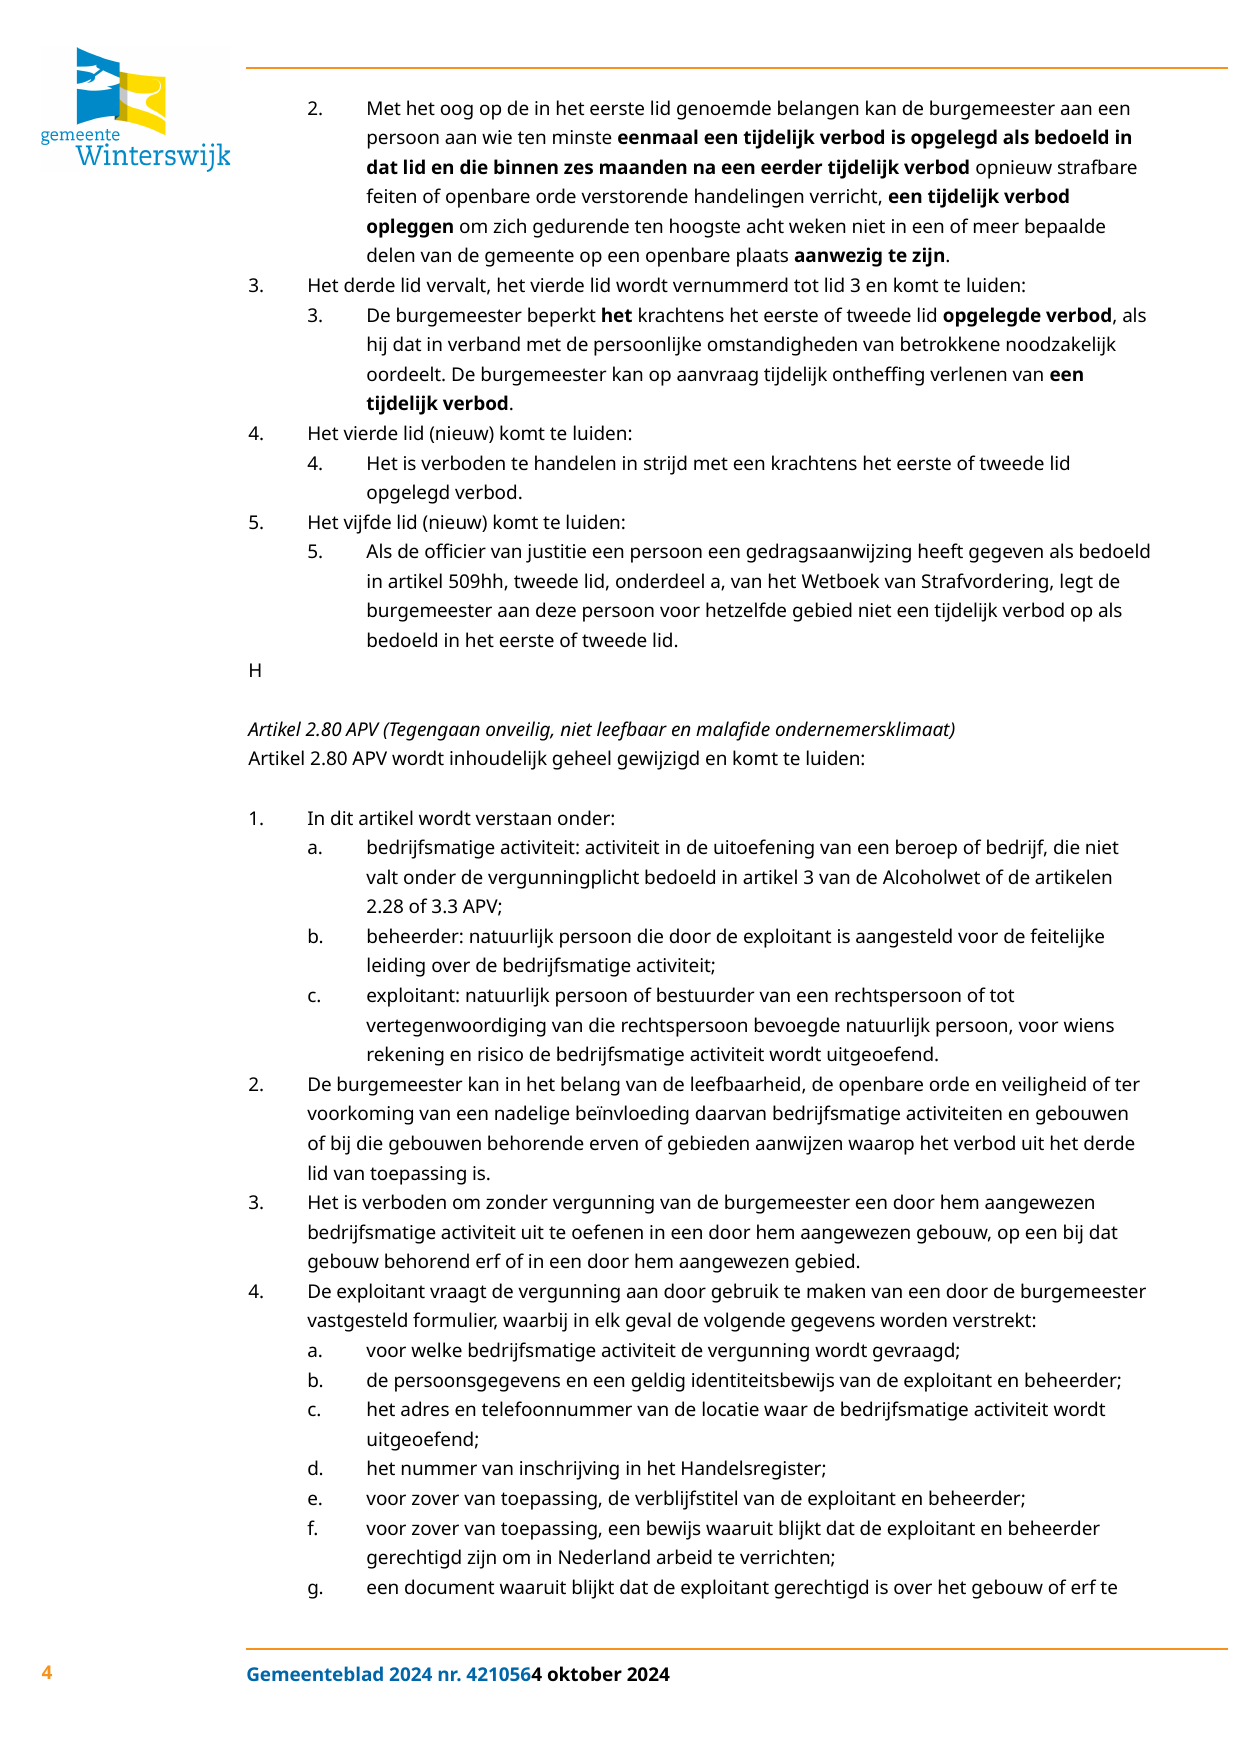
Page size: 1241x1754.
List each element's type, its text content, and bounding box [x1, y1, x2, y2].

list De burgemeester beperkt het krachtens het eerste of tweede lid opgelegde verbod, als hij dat in verband met de persoonlijke omstandigheden van betrokkene noodzakelijk oordeelt. De burgemeester kan op aanvraag tijdelijk ontheffing verlenen van een tijdelijk verbod. [307, 302, 1152, 416]
list het adres en telefoonnummer van de locatie waar de bedrijfsmatige activiteit wordt uitgeoefend; [307, 1396, 1152, 1452]
list voor zover van toepassing, de verblijfstitel van de exploitant en beheerder; [307, 1485, 1152, 1511]
list Het vijfde lid (nieuw) komt te luiden: [248, 509, 1152, 535]
text H [248, 657, 1152, 683]
list de persoonsgegevens en een geldig identiteitsbewijs van de exploitant en beheerder; [307, 1367, 1152, 1393]
list De exploitant vraagt de vergunning aan door gebruik te maken van een door de burgemeester vastgesteld formulier, waarbij in elk geval de volgende gegevens worden verstrekt: [248, 1278, 1152, 1333]
picture [41, 47, 231, 172]
list Het vierde lid (nieuw) komt te luiden: [248, 420, 1152, 446]
list het nummer van inschrijving in het Handelsregister; [307, 1456, 1152, 1481]
list Met het oog op de in het eerste lid genoemde belangen kan de burgemeester aan een persoon aan wie ten minste eenmaal een tijdelijk verbod is opgelegd als bedoeld in dat lid en die binnen zes maanden na een eerder tijdelijk verbod opnieuw strafbare feiten of openbare orde verstorende handelingen verricht, een tijdelijk verbod opleggen om zich gedurende ten hoogste acht weken niet in een of meer bepaalde delen van de gemeente op een openbare plaats aanwezig te zijn. [307, 95, 1152, 268]
text Artikel 2.80 APV (Tegengaan onveilig, niet leefbaar en malafide ondernemersklimaat) [248, 716, 1152, 742]
text Artikel 2.80 APV wordt inhoudelijk geheel gewijzigd en komt te luiden: [248, 746, 1152, 771]
list De burgemeester kan in het belang van de leefbaarheid, de openbare orde en veiligheid of ter voorkoming van een nadelige beïnvloeding daarvan bedrijfsmatige activiteiten en gebouwen of bij die gebouwen behorende erven of gebieden aanwijzen waarop het verbod uit het derde lid van toepassing is. [248, 1071, 1152, 1186]
list een document waaruit blijkt dat de exploitant gerechtigd is over het gebouw of erf te [307, 1574, 1152, 1600]
list voor zover van toepassing, een bewijs waaruit blijkt dat de exploitant en beheerder gerechtigd zijn om in Nederland arbeid te verrichten; [307, 1515, 1152, 1570]
list Het derde lid vervalt, het vierde lid wordt vernummerd tot lid 3 en komt te luiden: [248, 272, 1152, 298]
list Als de officier van justitie een persoon een gedragsaanwijzing heeft gegeven als bedoeld in artikel 509hh, tweede lid, onderdeel a, van het Wetboek van Strafvordering, legt de burgemeester aan deze persoon voor hetzelfde gebied niet een tijdelijk verbod op als bedoeld in het eerste of tweede lid. [307, 538, 1152, 653]
list Het is verboden te handelen in strijd met een krachtens het eerste of tweede lid opgelegd verbod. [307, 450, 1152, 505]
list Het is verboden om zonder vergunning van de burgemeester een door hem aangewezen bedrijfsmatige activiteit uit te oefenen in een door hem aangewezen gebouw, op een bij dat gebouw behorend erf of in een door hem aangewezen gebied. [248, 1189, 1152, 1274]
list beheerder: natuurlijk persoon die door de exploitant is aangesteld voor de feitelijke leiding over de bedrijfsmatige activiteit; [307, 923, 1152, 978]
picture [225, 153, 231, 162]
list bedrijfsmatige activiteit: activiteit in de uitoefening van een beroep of bedrijf, die niet valt onder de vergunningplicht bedoeld in artikel 3 van de Alcoholwet of de artikelen 2.28 of 3.3 APV; [307, 834, 1152, 919]
list exploitant: natuurlijk persoon of bestuurder van een rechtspersoon of tot vertegenwoordiging van die rechtspersoon bevoegde natuurlijk persoon, voor wiens rekening en risico de bedrijfsmatige activiteit wordt uitgeoefend. [307, 982, 1152, 1067]
list In dit artikel wordt verstaan onder: [248, 805, 1152, 831]
list voor welke bedrijfsmatige activiteit de vergunning wordt gevraagd; [307, 1337, 1152, 1363]
